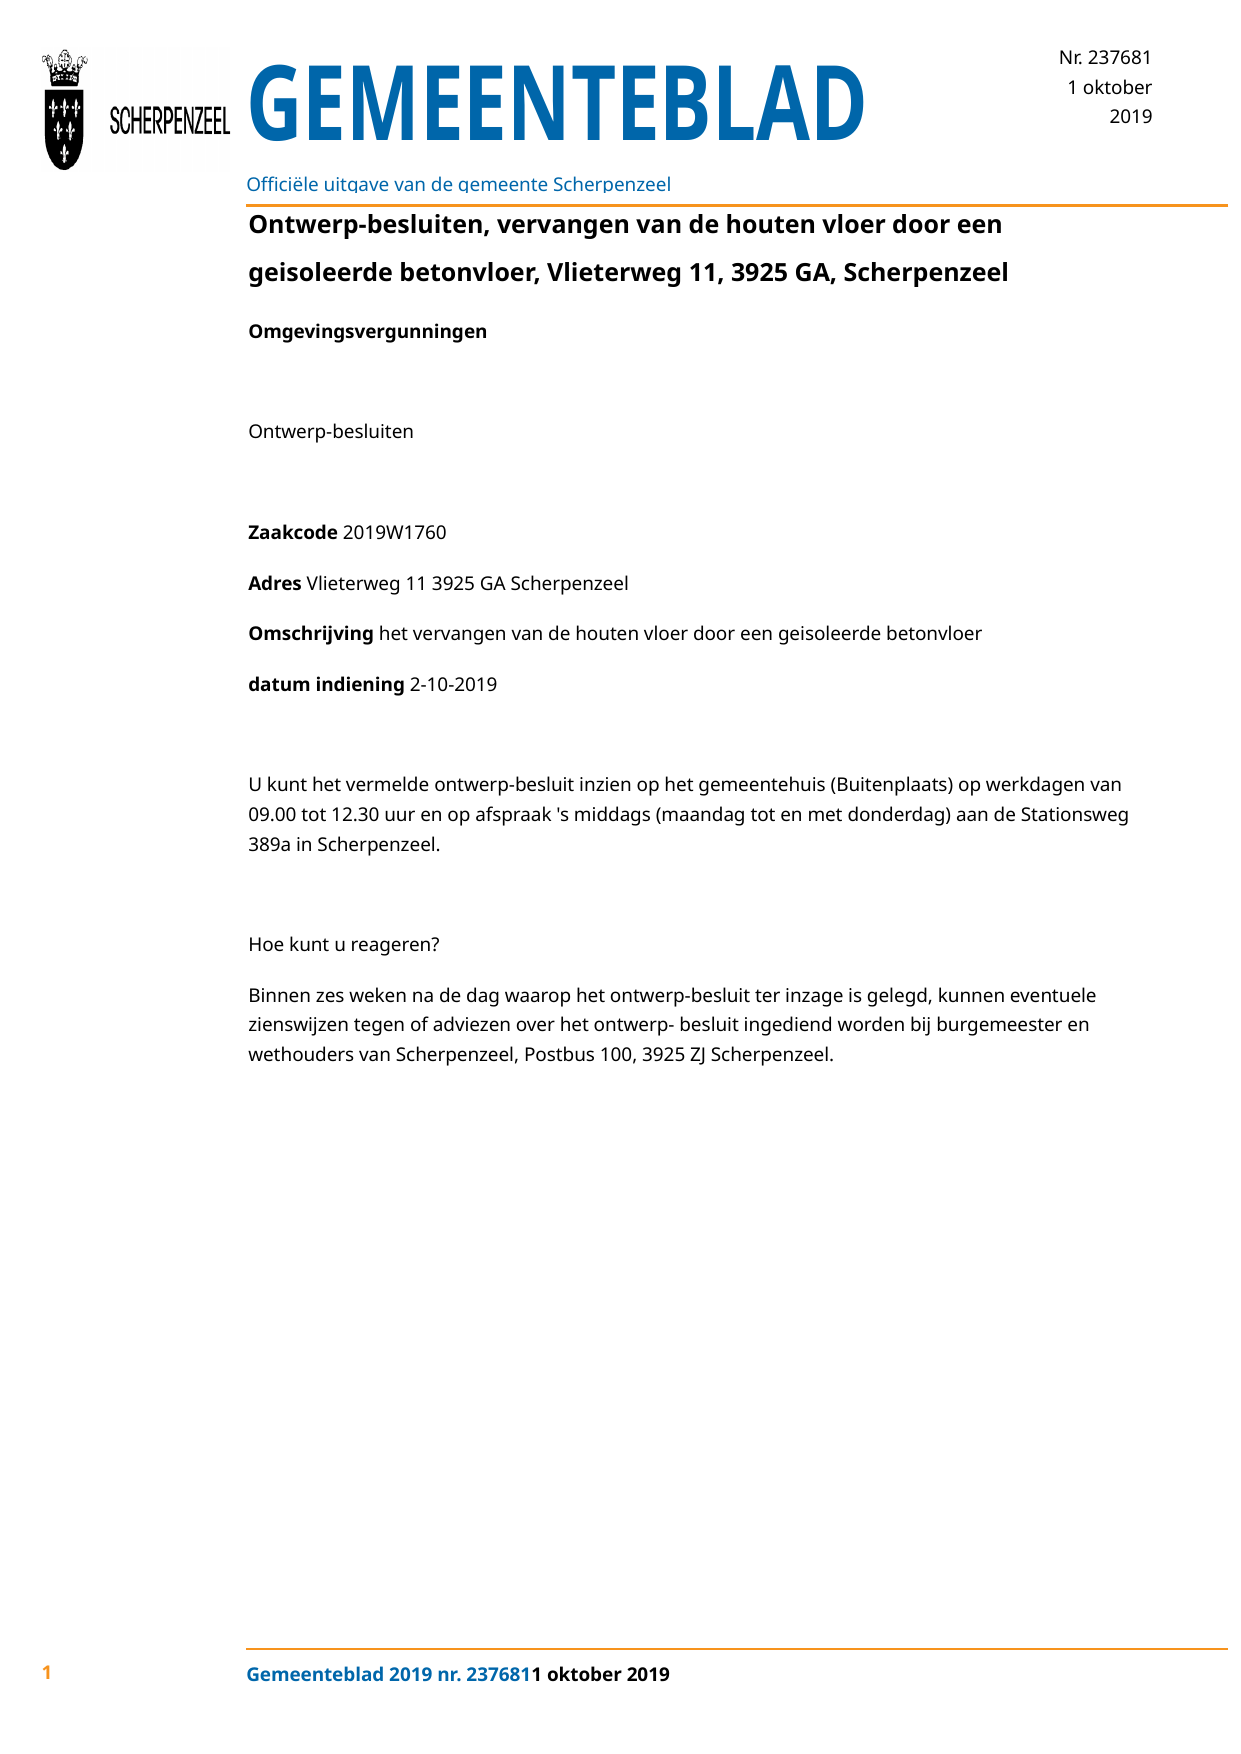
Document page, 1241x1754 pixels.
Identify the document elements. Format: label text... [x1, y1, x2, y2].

text Ontwerp-besluiten, vervangen van de houten vloer door een geisoleerde betonvloer, Vlieterweg 11, 3925 GA, Scherpenzeel [248, 207, 1152, 288]
text Ontwerp-besluiten [248, 419, 1152, 444]
text Binnen zes weken na de dag waarop het ontwerp-besluit ter inzage is gelegd, kunnen eventuele zienswijzen tegen of adviezen over het ontwerp- besluit ingediend worden bij burgemeester en wethouders van Scherpenzeel, Postbus 100, 3925 ZJ Scherpenzeel. [248, 982, 1152, 1067]
text Omgevingsvergunningen [248, 318, 1152, 344]
text Hoe kunt u reageren? [248, 932, 1152, 957]
text Omschrijving het vervangen van de houten vloer door een geisoleerde betonvloer [248, 620, 1152, 646]
text datum indiening 2-10-2019 [248, 671, 1152, 697]
text Zaakcode 2019W1760 [248, 519, 1152, 545]
picture [41, 47, 231, 172]
text Adres Vlieterweg 11 3925 GA Scherpenzeel [248, 570, 1152, 596]
text U kunt het vermelde ontwerp-besluit inzien op het gemeentehuis (Buitenplaats) op werkdagen van 09.00 tot 12.30 uur en op afspraak 's middags (maandag tot en met donderdag) aan de Stationsweg 389a in Scherpenzeel. [248, 772, 1152, 857]
